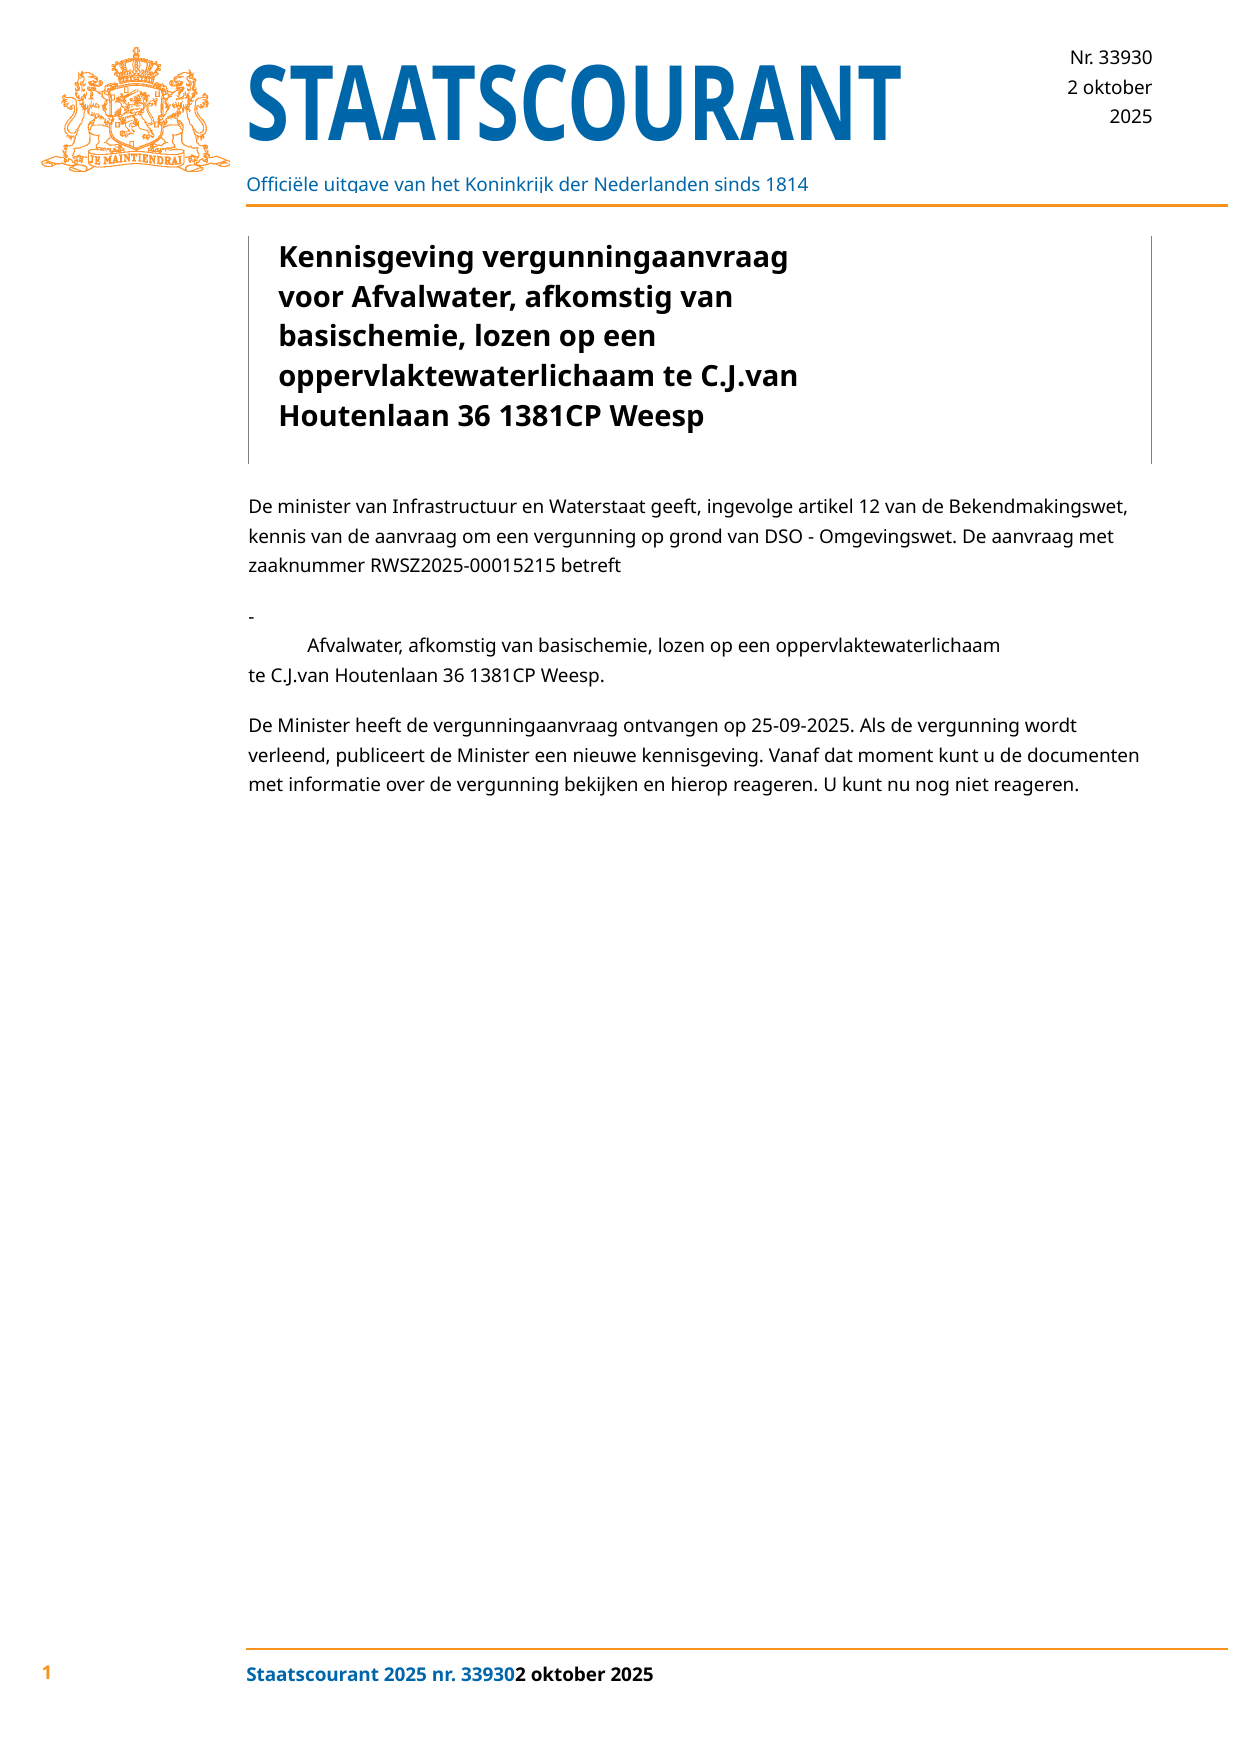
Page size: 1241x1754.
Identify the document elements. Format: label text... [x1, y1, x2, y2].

table_header Kennisgeving vergunningaanvraag voor Afvalwater, afkomstig van basischemie, lozen op een oppervlaktewaterlichaam te C.J.van Houtenlaan 36 1381CP Weesp [249, 236, 850, 464]
text De minister van Infrastructuur en Waterstaat geeft, ingevolge artikel 12 van de Bekendmakingswet, kennis van de aanvraag om een vergunning op grond van DSO - Omgevingswet. De aanvraag met zaaknummer RWSZ2025-00015215 betreft [248, 493, 1152, 578]
picture [912, 236, 1090, 414]
picture [41, 47, 231, 172]
table_header [1090, 236, 1151, 413]
table_header [850, 414, 1151, 464]
list Afvalwater, afkomstig van basischemie, lozen op een oppervlaktewaterlichaam [248, 632, 1152, 658]
text te C.J.van Houtenlaan 36 1381CP Weesp. [248, 662, 1152, 688]
table_header [850, 236, 912, 413]
text De Minister heeft de vergunningaanvraag ontvangen op 25-09-2025. Als de vergunning wordt verleend, publiceert de Minister een nieuwe kennisgeving. Vanaf dat moment kunt u de documenten met informatie over de vergunning bekijken en hierop reageren. U kunt nu nog niet reageren. [248, 712, 1152, 797]
